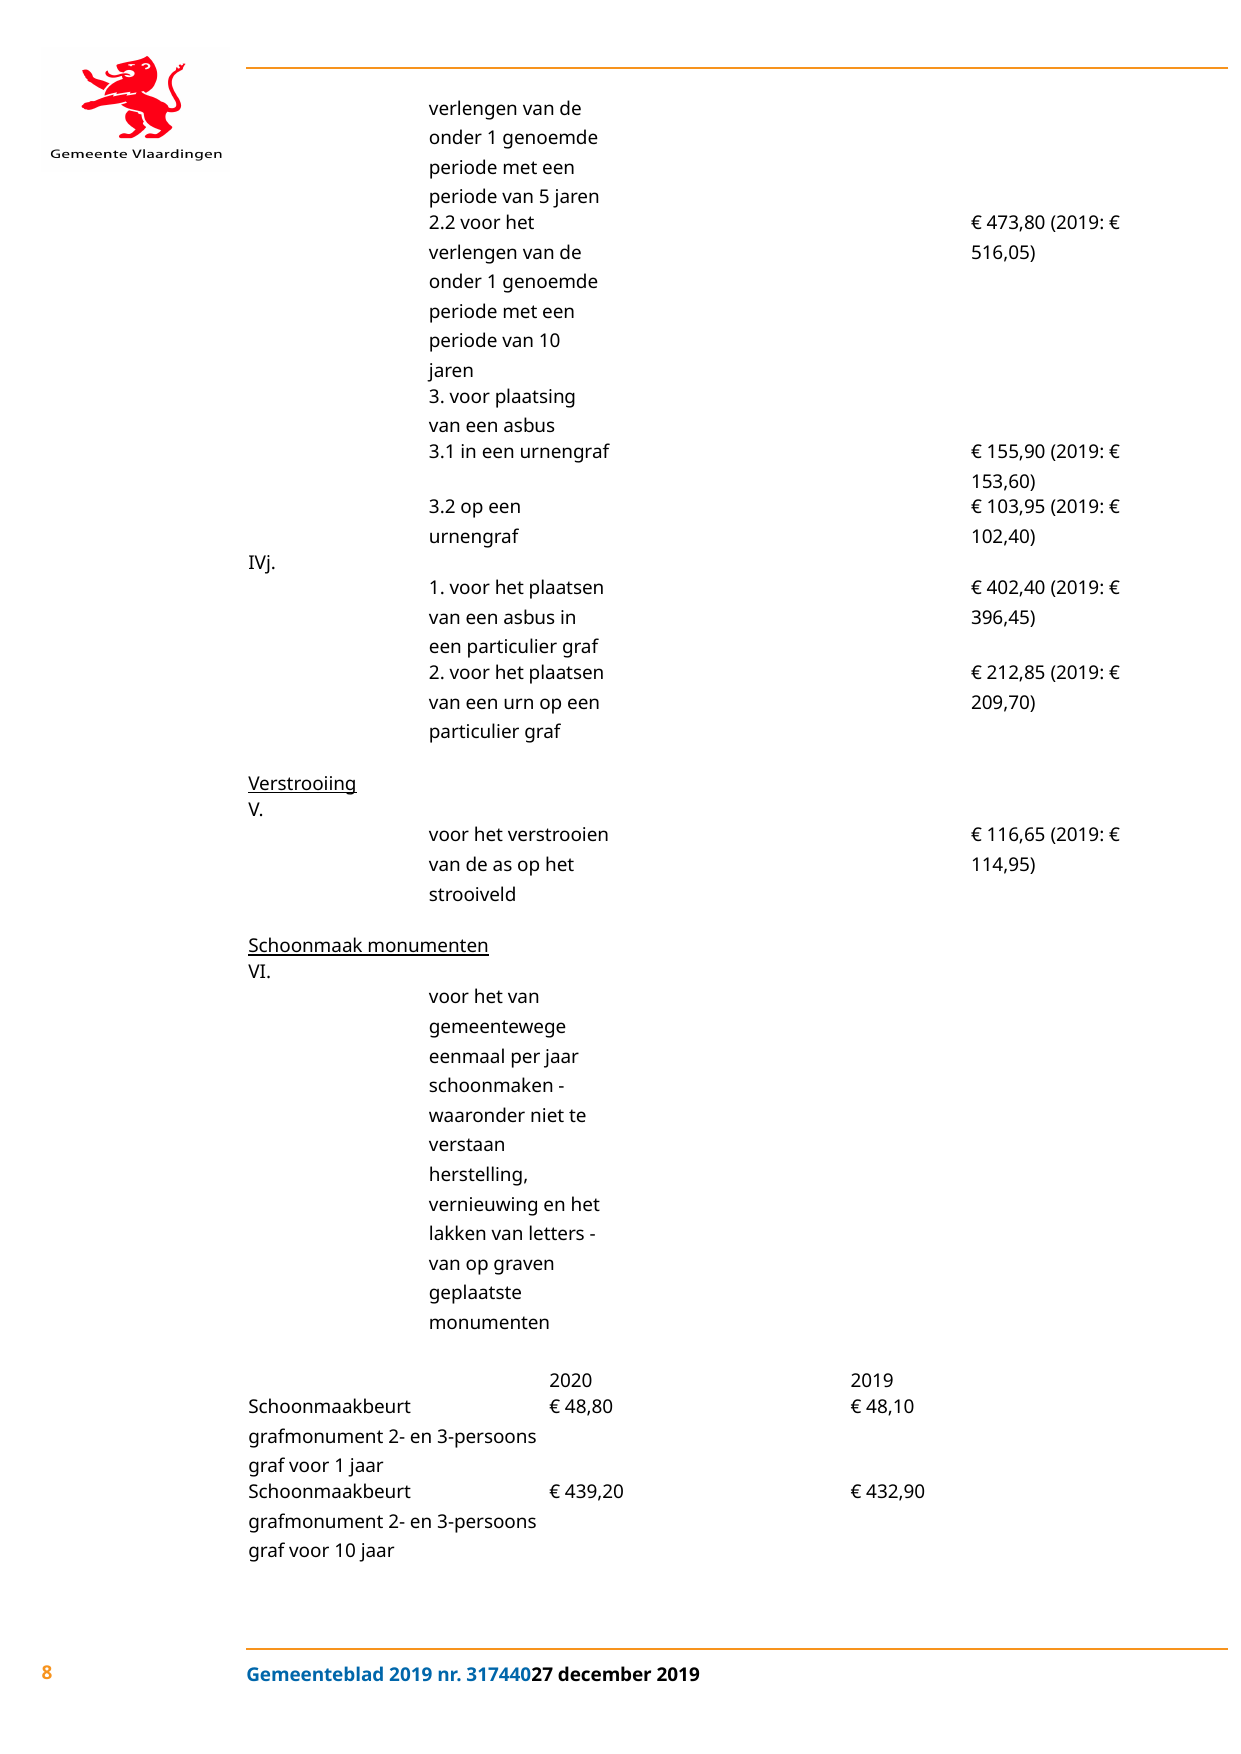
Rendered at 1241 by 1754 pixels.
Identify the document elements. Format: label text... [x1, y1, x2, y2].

table_cell [790, 796, 971, 822]
table_cell [971, 906, 1152, 932]
table_cell [248, 822, 429, 906]
table_cell VI. [248, 958, 429, 984]
table_cell 2. voor het plaatsen van een urn op een particulier graf [429, 660, 609, 744]
table_cell [609, 796, 790, 822]
table_cell [248, 575, 429, 659]
table_cell [971, 796, 1152, 822]
table_cell [609, 549, 790, 574]
table_cell € 48,10 [850, 1394, 1152, 1478]
table_cell 3. voor plaatsing van een asbus [429, 383, 609, 438]
table_cell [248, 209, 429, 383]
table_cell [248, 95, 429, 209]
table_cell Schoonmaakbeurt grafmonument 2- en 3-persoons graf voor 1 jaar [248, 1394, 549, 1478]
table_cell [609, 95, 790, 209]
table_cell voor het verstrooien van de as op het strooiveld [429, 822, 609, 906]
table_cell [248, 494, 429, 549]
table_cell [609, 958, 790, 984]
table_cell V. [248, 796, 429, 822]
table_cell [971, 383, 1152, 438]
table_header 2020 [549, 1368, 850, 1393]
table_cell 1. voor het plaatsen van een asbus in een particulier graf [429, 575, 609, 659]
table_cell IVj. [248, 549, 429, 574]
table_cell [971, 984, 1152, 1335]
table_cell [609, 575, 790, 659]
table_cell [248, 744, 429, 770]
table_cell [429, 906, 609, 932]
table_cell [971, 95, 1152, 209]
table_cell Schoonmaak monumenten [248, 932, 1152, 958]
table_cell [790, 660, 971, 744]
table_cell [790, 549, 971, 574]
table_cell [248, 984, 429, 1335]
table_cell [429, 958, 609, 984]
table_cell € 402,40 (2019: € 396,45) [971, 575, 1152, 659]
table_cell Verstrooiing [248, 770, 1152, 796]
table_cell voor het van gemeentewege eenmaal per jaar schoonmaken - waaronder niet te verstaan herstelling, vernieuwing en het lakken van letters - van op graven geplaatste monumenten [429, 984, 609, 1335]
table_cell [971, 958, 1152, 984]
table_cell [790, 438, 971, 493]
table_cell [609, 744, 790, 770]
table_cell [971, 744, 1152, 770]
table_cell [429, 549, 609, 574]
table_cell Schoonmaakbeurt grafmonument 2- en 3-persoons graf voor 10 jaar [248, 1478, 549, 1563]
table_cell € 212,85 (2019: € 209,70) [971, 660, 1152, 744]
table_cell [429, 744, 609, 770]
table_cell [609, 494, 790, 549]
table_cell [609, 383, 790, 438]
table_cell € 155,90 (2019: € 153,60) [971, 438, 1152, 493]
picture [41, 47, 231, 172]
table_cell [790, 95, 971, 209]
table_header 2019 [850, 1368, 1152, 1393]
table_cell [248, 438, 429, 493]
table_cell [609, 906, 790, 932]
table_cell [790, 984, 971, 1335]
table_cell [609, 209, 790, 383]
table_cell [609, 822, 790, 906]
table_cell € 103,95 (2019: € 102,40) [971, 494, 1152, 549]
table_cell [790, 744, 971, 770]
table_cell [609, 438, 790, 493]
table_cell [248, 383, 429, 438]
table_cell [248, 660, 429, 744]
table_cell [429, 796, 609, 822]
table_cell [609, 660, 790, 744]
table_cell 3.2 op een urnengraf [429, 494, 609, 549]
table_cell 2.2 voor het verlengen van de onder 1 genoemde periode met een periode van 10 jaren [429, 209, 609, 383]
table_cell [790, 958, 971, 984]
table_cell [790, 906, 971, 932]
table_cell € 48,80 [549, 1394, 850, 1478]
table_cell [790, 383, 971, 438]
table_cell [790, 575, 971, 659]
table_cell [609, 984, 790, 1335]
table_cell [248, 906, 429, 932]
table_cell [790, 209, 971, 383]
table_cell [971, 549, 1152, 574]
table_cell € 439,20 [549, 1478, 850, 1563]
table_cell € 432,90 [850, 1478, 1152, 1563]
table_cell [790, 822, 971, 906]
table_header [248, 1368, 549, 1393]
table_cell 3.1 in een urnengraf [429, 438, 609, 493]
table_cell € 473,80 (2019: € 516,05) [971, 209, 1152, 383]
table_cell verlengen van de onder 1 genoemde periode met een periode van 5 jaren [429, 95, 609, 209]
table_cell € 116,65 (2019: € 114,95) [971, 822, 1152, 906]
table_cell [790, 494, 971, 549]
